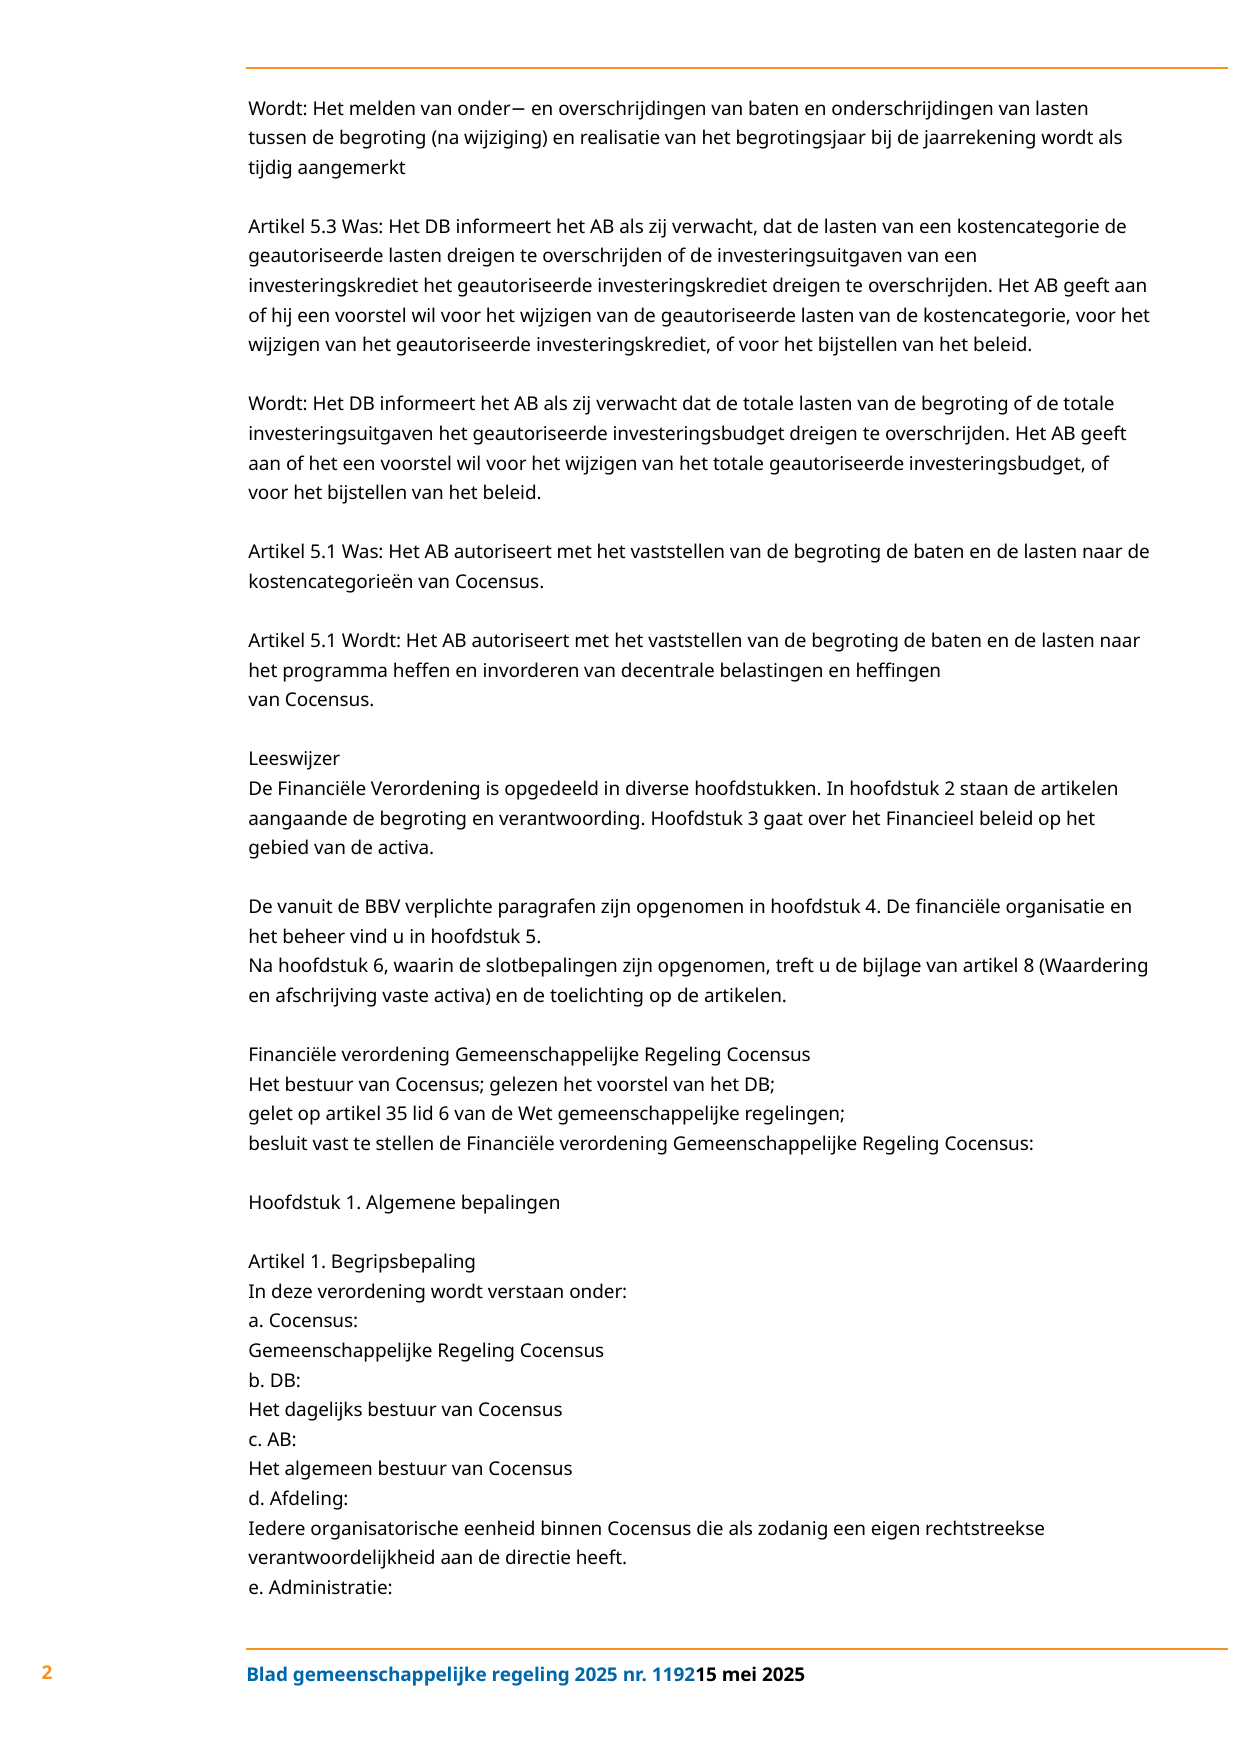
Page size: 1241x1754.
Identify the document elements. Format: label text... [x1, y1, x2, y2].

text d. Afdeling: [248, 1485, 1152, 1511]
text e. Administratie: [248, 1574, 1152, 1600]
text Wordt: Het melden van onder− en overschrijdingen van baten en onderschrijdingen van lasten tussen de begroting (na wijziging) en realisatie van het begrotingsjaar bij de jaarrekening wordt als tijdig aangemerkt [248, 95, 1152, 180]
text besluit vast te stellen de Financiële verordening Gemeenschappelijke Regeling Cocensus: [248, 1130, 1152, 1156]
text Artikel 1. Begripsbepaling [248, 1248, 1152, 1274]
text c. AB: [248, 1426, 1152, 1452]
text Gemeenschappelijke Regeling Cocensus [248, 1337, 1152, 1363]
text De Financiële Verordening is opgedeeld in diverse hoofdstukken. In hoofdstuk 2 staan de artikelen aangaande de begroting en verantwoording. Hoofdstuk 3 gaat over het Financieel beleid op het gebied van de activa. [248, 775, 1152, 860]
text Iedere organisatorische eenheid binnen Cocensus die als zodanig een eigen rechtstreekse verantwoordelijkheid aan de directie heeft. [248, 1515, 1152, 1570]
text Na hoofdstuk 6, waarin de slotbepalingen zijn opgenomen, treft u de bijlage van artikel 8 (Waardering en afschrijving vaste activa) en de toelichting op de artikelen. [248, 953, 1152, 1008]
text Wordt: Het DB informeert het AB als zij verwacht dat de totale lasten van de begroting of de totale investeringsuitgaven het geautoriseerde investeringsbudget dreigen te overschrijden. Het AB geeft aan of het een voorstel wil voor het wijzigen van het totale geautoriseerde investeringsbudget, of voor het bijstellen van het beleid. [248, 391, 1152, 505]
text Artikel 5.3 Was: Het DB informeert het AB als zij verwacht, dat de lasten van een kostencategorie de geautoriseerde lasten dreigen te overschrijden of de investeringsuitgaven van een investeringskrediet het geautoriseerde investeringskrediet dreigen te overschrijden. Het AB geeft aan of hij een voorstel wil voor het wijzigen van de geautoriseerde lasten van de kostencategorie, voor het wijzigen van het geautoriseerde investeringskrediet, of voor het bijstellen van het beleid. [248, 213, 1152, 357]
text b. DB: [248, 1367, 1152, 1393]
text Het algemeen bestuur van Cocensus [248, 1456, 1152, 1481]
text Artikel 5.1 Was: Het AB autoriseert met het vaststellen van de begroting de baten en de lasten naar de kostencategorieën van Cocensus. [248, 538, 1152, 594]
text Artikel 5.1 Wordt: Het AB autoriseert met het vaststellen van de begroting de baten en de lasten naar het programma heffen en invorderen van decentrale belastingen en heffingen [248, 627, 1152, 683]
text In deze verordening wordt verstaan onder: [248, 1278, 1152, 1304]
text Het dagelijks bestuur van Cocensus [248, 1396, 1152, 1422]
text De vanuit de BBV verplichte paragrafen zijn opgenomen in hoofdstuk 4. De financiële organisatie en het beheer vind u in hoofdstuk 5. [248, 893, 1152, 949]
text Hoofdstuk 1. Algemene bepalingen [248, 1189, 1152, 1215]
text Financiële verordening Gemeenschappelijke Regeling Cocensus [248, 1041, 1152, 1067]
text a. Cocensus: [248, 1308, 1152, 1333]
text van Cocensus. [248, 686, 1152, 712]
picture [41, 47, 231, 172]
text Het bestuur van Cocensus; gelezen het voorstel van het DB; [248, 1071, 1152, 1097]
text Leeswijzer [248, 746, 1152, 771]
text gelet op artikel 35 lid 6 van de Wet gemeenschappelijke regelingen; [248, 1101, 1152, 1126]
